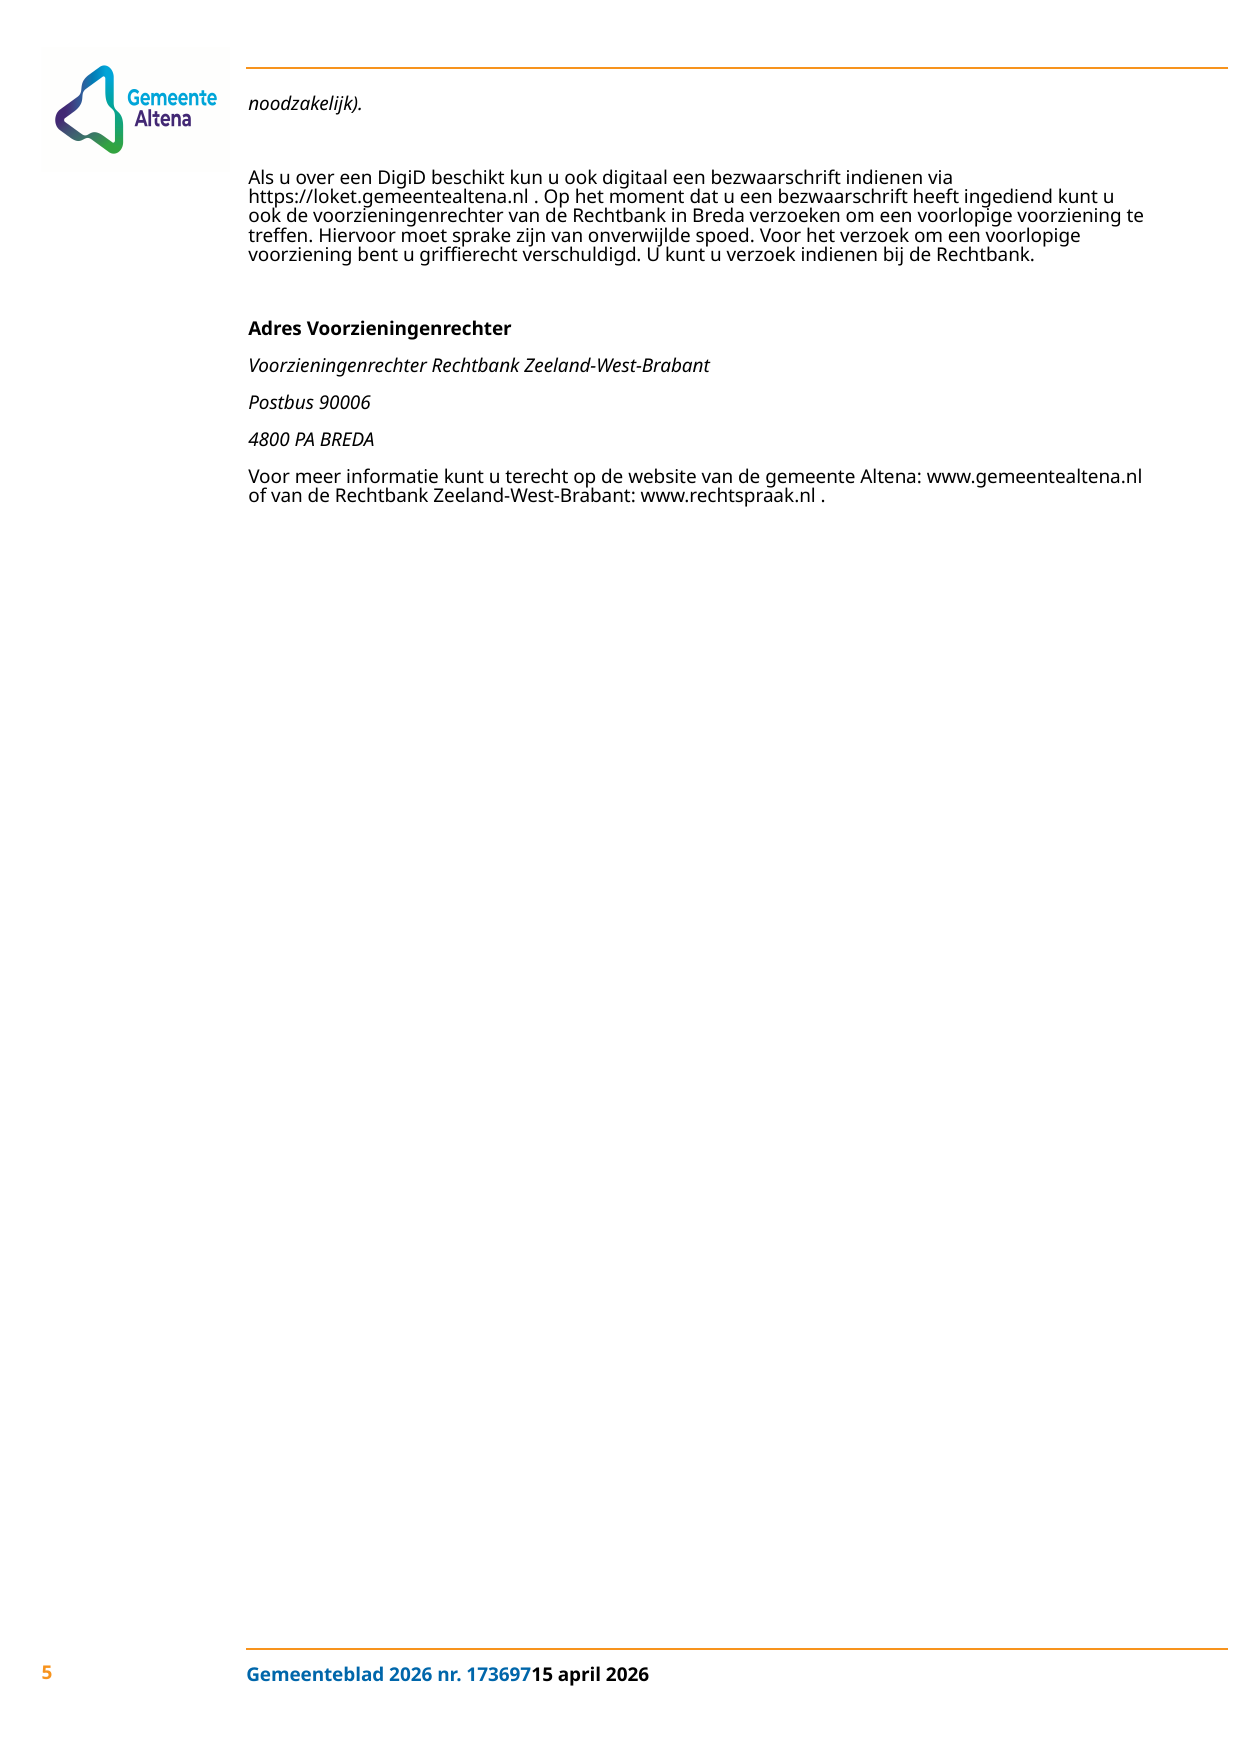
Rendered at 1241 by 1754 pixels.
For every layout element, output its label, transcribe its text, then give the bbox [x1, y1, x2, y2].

picture [41, 47, 231, 172]
text Postbus 90006 [248, 394, 1152, 413]
text noodzakelijk). [248, 95, 1152, 114]
text Voorzieningenrechter Rechtbank Zeeland-West-Brabant [248, 357, 1152, 376]
text Voor meer informatie kunt u terecht op de website van de gemeente Altena: www.gemeentealtena.nl of van de Rechtbank Zeeland-West-Brabant: www.rechtspraak.nl . [248, 468, 1152, 506]
text Adres Voorzieningenrechter [248, 320, 1152, 339]
text Als u over een DigiD beschikt kun u ook digitaal een bezwaarschrift indienen via https://loket.gemeentealtena.nl . Op het moment dat u een bezwaarschrift heeft ingediend kunt u ook de voorzieningenrechter van de Rechtbank in Breda verzoeken om een voorlopige voorziening te treffen. Hiervoor moet sprake zijn van onverwijlde spoed. Voor het verzoek om een voorlopige voorziening bent u griffierecht verschuldigd. U kunt u verzoek indienen bij de Rechtbank. [248, 169, 1152, 265]
text 4800 PA BREDA [248, 431, 1152, 450]
